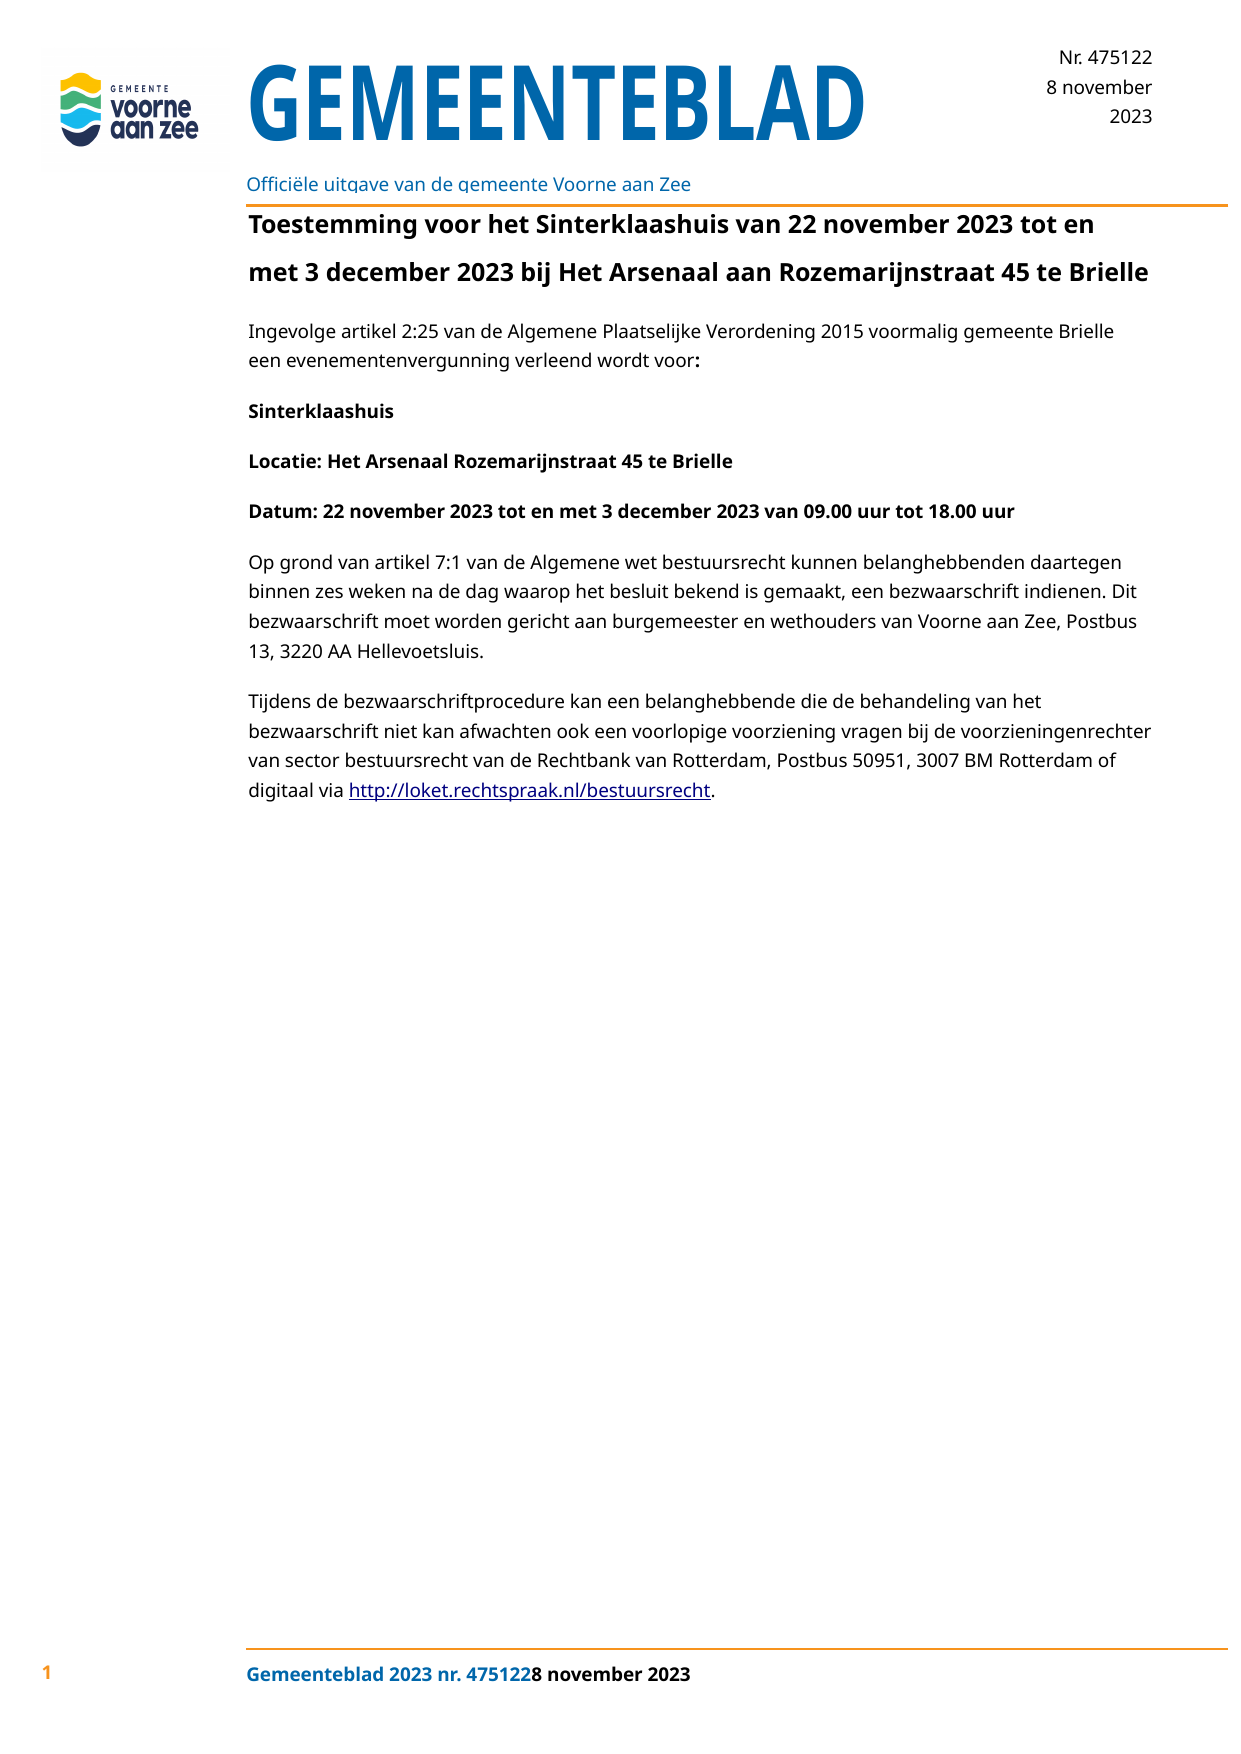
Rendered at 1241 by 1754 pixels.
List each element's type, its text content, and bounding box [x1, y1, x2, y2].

text Ingevolge artikel 2:25 van de Algemene Plaatselijke Verordening 2015 voormalig gemeente Brielle een evenementenvergunning verleend wordt voor: [248, 318, 1152, 373]
text Locatie: Het Arsenaal Rozemarijnstraat 45 te Brielle [248, 448, 1152, 474]
text Op grond van artikel 7:1 van de Algemene wet bestuursrecht kunnen belanghebbenden daartegen binnen zes weken na de dag waarop het besluit bekend is gemaakt, een bezwaarschrift indienen. Dit bezwaarschrift moet worden gericht aan burgemeester en wethouders van Voorne aan Zee, Postbus 13, 3220 AA Hellevoetsluis. [248, 549, 1152, 664]
text Toestemming voor het Sinterklaashuis van 22 november 2023 tot en met 3 december 2023 bij Het Arsenaal aan Rozemarijnstraat 45 te Brielle [248, 207, 1152, 288]
text Datum: 22 november 2023 tot en met 3 december 2023 van 09.00 uur tot 18.00 uur [248, 499, 1152, 524]
text Tijdens de bezwaarschriftprocedure kan een belanghebbende die de behandeling van het bezwaarschrift niet kan afwachten ook een voorlopige voorziening vragen bij de voorzieningenrechter van sector bestuursrecht van de Rechtbank van Rotterdam, Postbus 50951, 3007 BM Rotterdam of digitaal via http://loket.rechtspraak.nl/bestuursrecht. [248, 688, 1152, 803]
text Sinterklaashuis [248, 398, 1152, 424]
picture [41, 47, 231, 172]
